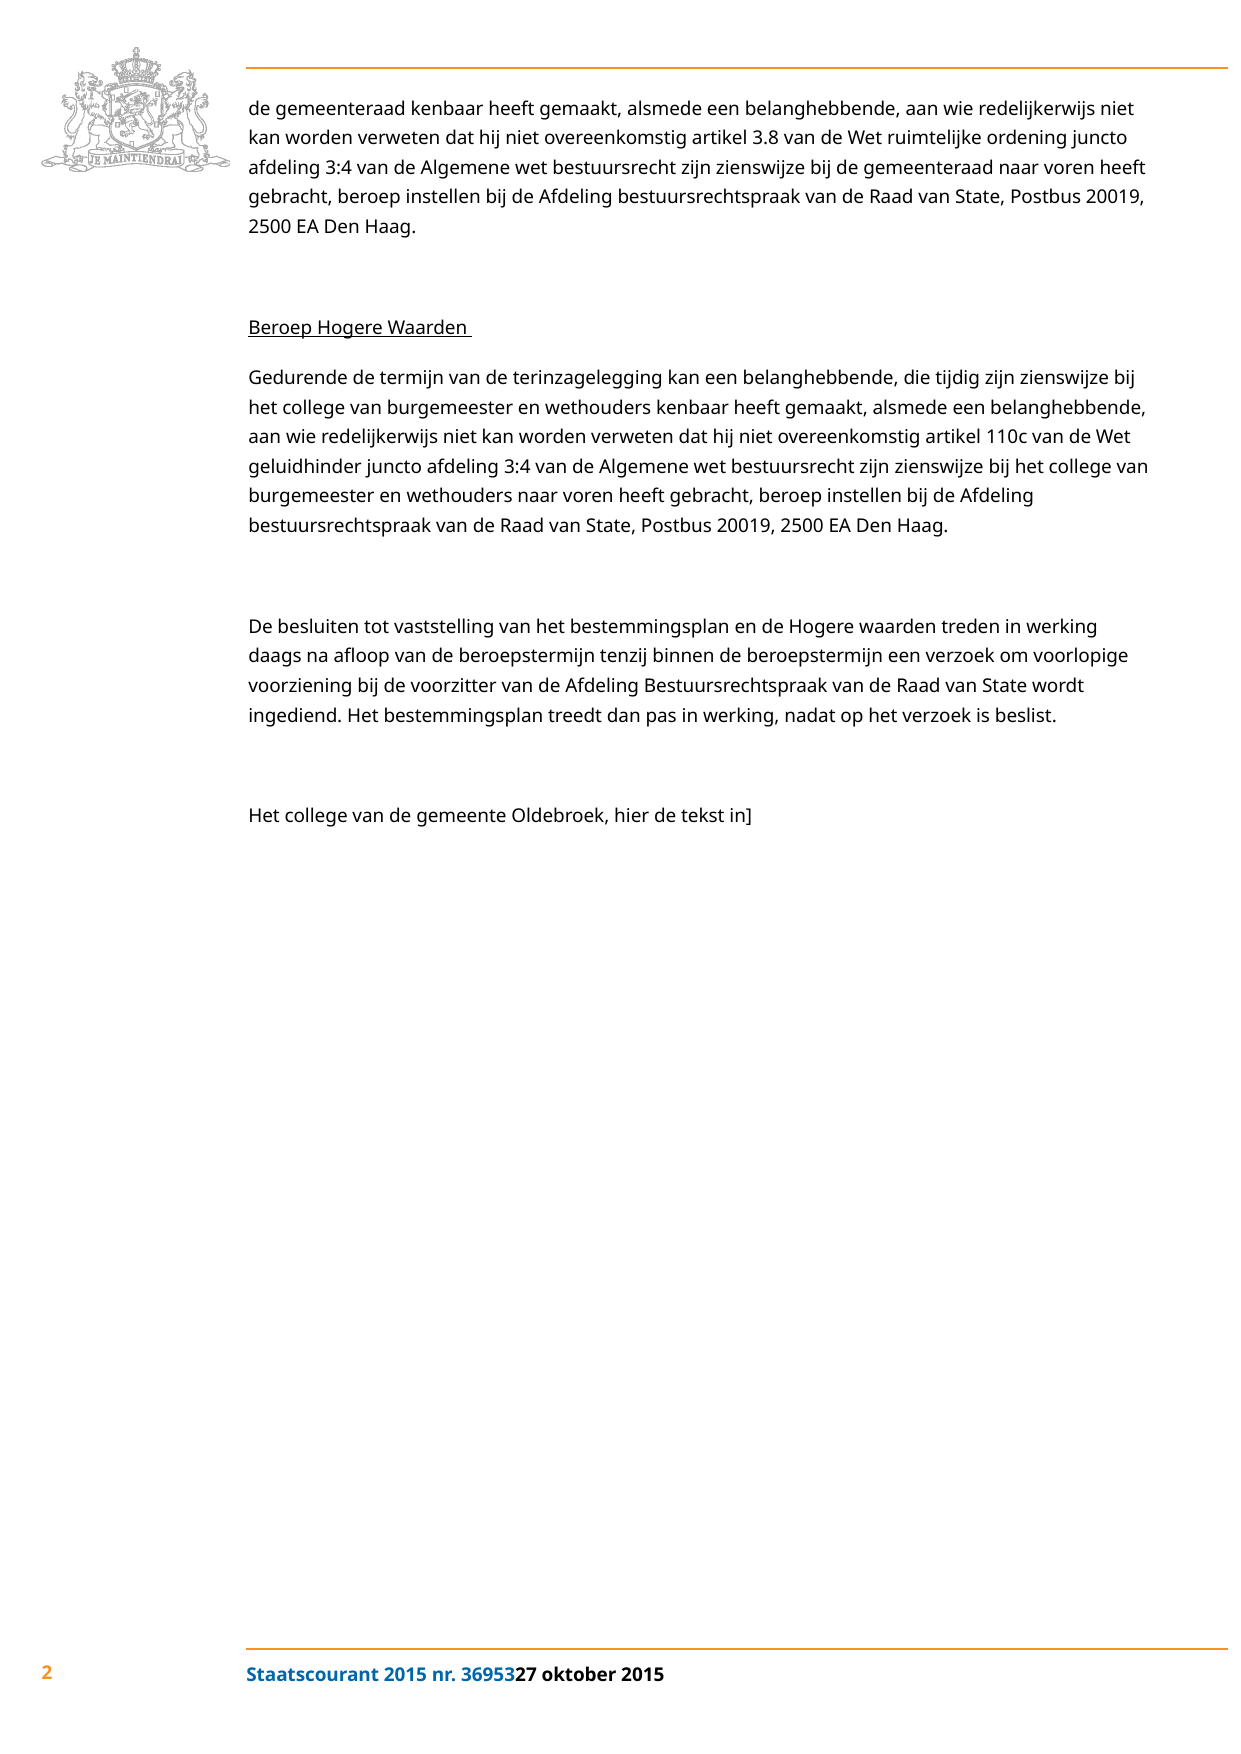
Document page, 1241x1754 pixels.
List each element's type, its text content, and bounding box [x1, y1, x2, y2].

text Beroep Hogere Waarden [248, 314, 1152, 340]
picture [41, 47, 231, 172]
text Het college van de gemeente Oldebroek, hier de tekst in] [248, 803, 1152, 828]
text De besluiten tot vaststelling van het bestemmingsplan en de Hogere waarden treden in werking daags na afloop van de beroepstermijn tenzij binnen de beroepstermijn een verzoek om voorlopige voorziening bij de voorzitter van de Afdeling Bestuursrechtspraak van de Raad van State wordt ingediend. Het bestemmingsplan treedt dan pas in werking, nadat op het verzoek is beslist. [248, 613, 1152, 728]
text de gemeenteraad kenbaar heeft gemaakt, alsmede een belanghebbende, aan wie redelijkerwijs niet kan worden verweten dat hij niet overeenkomstig artikel 3.8 van de Wet ruimtelijke ordening juncto afdeling 3:4 van de Algemene wet bestuursrecht zijn zienswijze bij de gemeenteraad naar voren heeft gebracht, beroep instellen bij de Afdeling bestuursrechtspraak van de Raad van State, Postbus 20019, 2500 EA Den Haag. [248, 95, 1152, 239]
text Gedurende de termijn van de terinzagelegging kan een belanghebbende, die tijdig zijn zienswijze bij het college van burgemeester en wethouders kenbaar heeft gemaakt, alsmede een belanghebbende, aan wie redelijkerwijs niet kan worden verweten dat hij niet overeenkomstig artikel 110c van de Wet geluidhinder juncto afdeling 3:4 van de Algemene wet bestuursrecht zijn zienswijze bij het college van burgemeester en wethouders naar voren heeft gebracht, beroep instellen bij de Afdeling bestuursrechtspraak van de Raad van State, Postbus 20019, 2500 EA Den Haag. [248, 364, 1152, 538]
